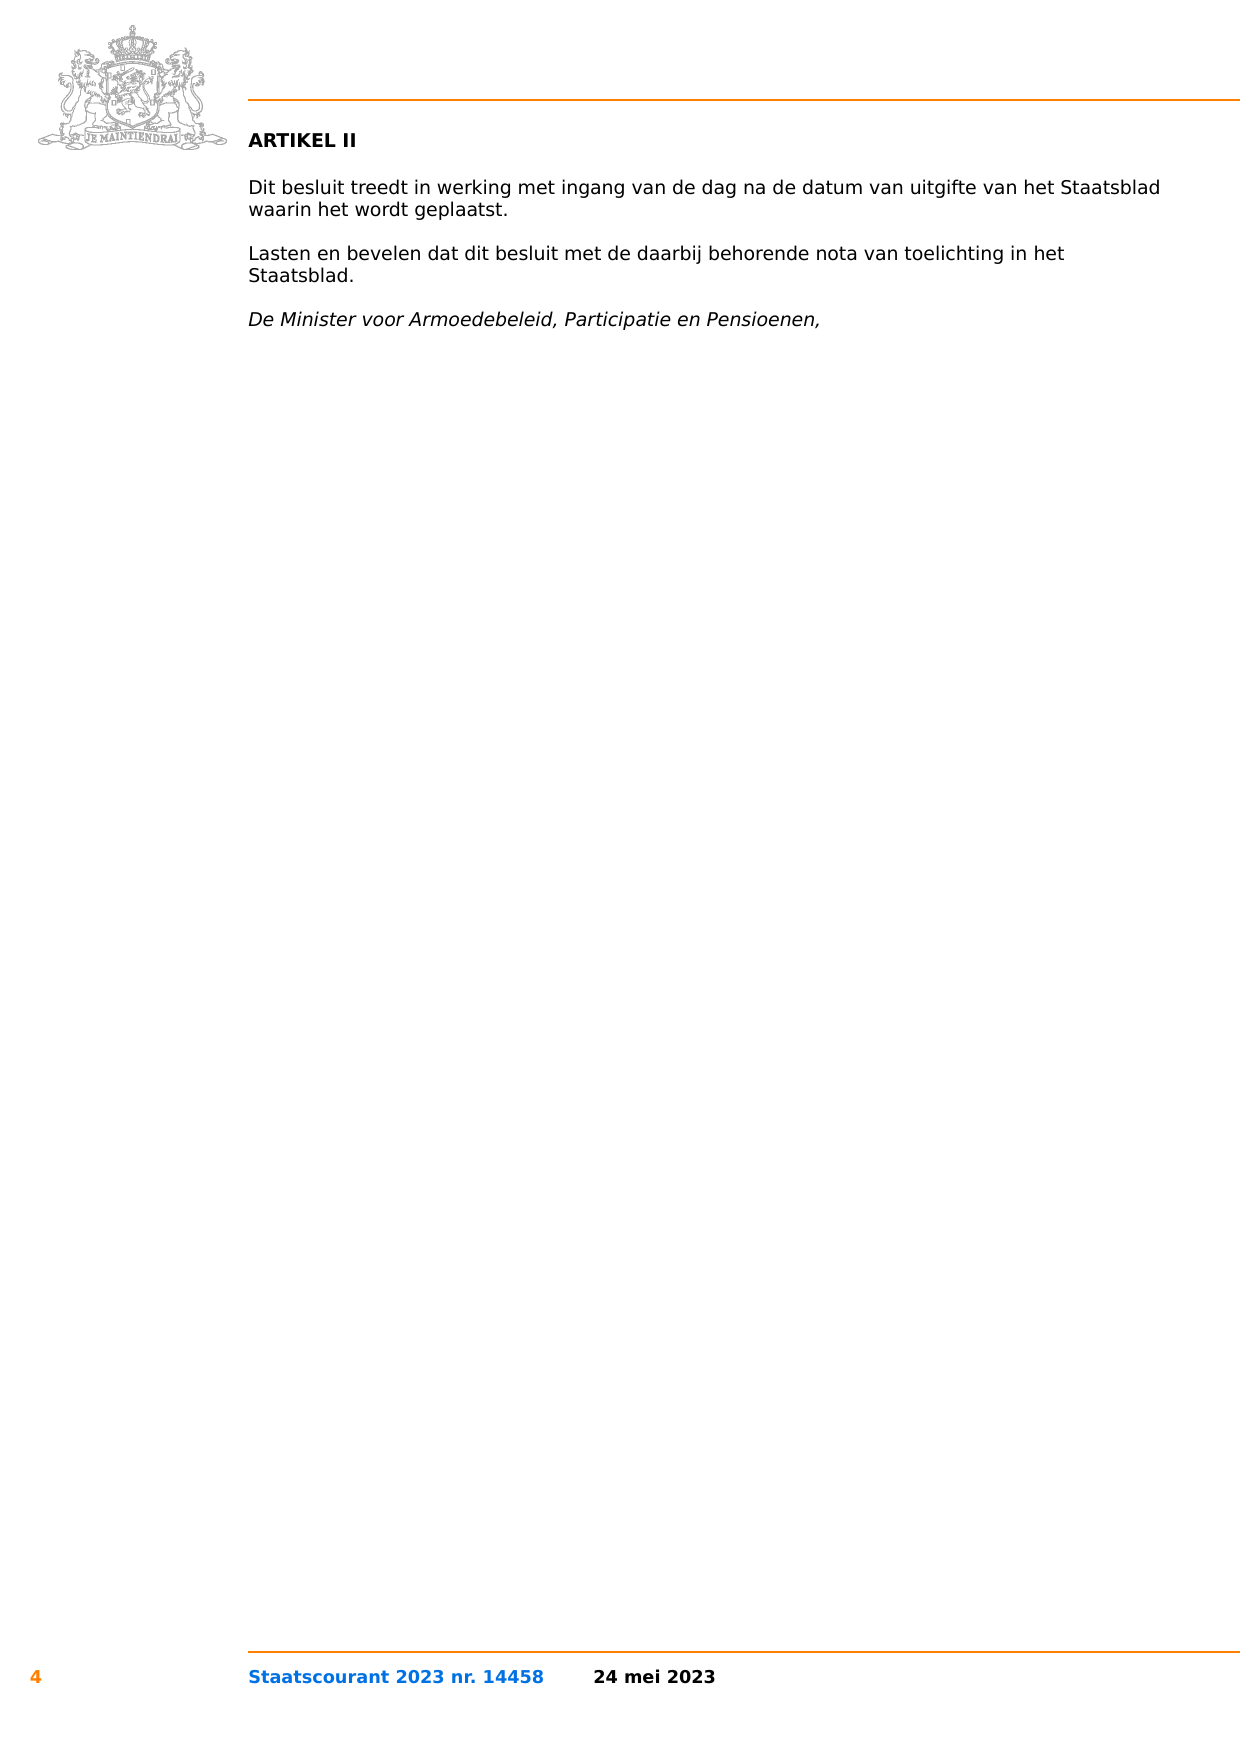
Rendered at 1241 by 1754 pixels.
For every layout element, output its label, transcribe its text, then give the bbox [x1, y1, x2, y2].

subtitle ARTIKEL II [248, 130, 1163, 152]
text Lasten en bevelen dat dit besluit met de daarbij behorende nota van toelichting in het Staatsblad. [248, 243, 1163, 287]
text De Minister voor Armoedebeleid, Participatie en Pensioenen, [248, 308, 1163, 331]
text Dit besluit treedt in werking met ingang van de dag na de datum van uitgifte van het Staatsblad waarin het wordt geplaatst. [248, 177, 1163, 221]
picture [38, 25, 227, 150]
